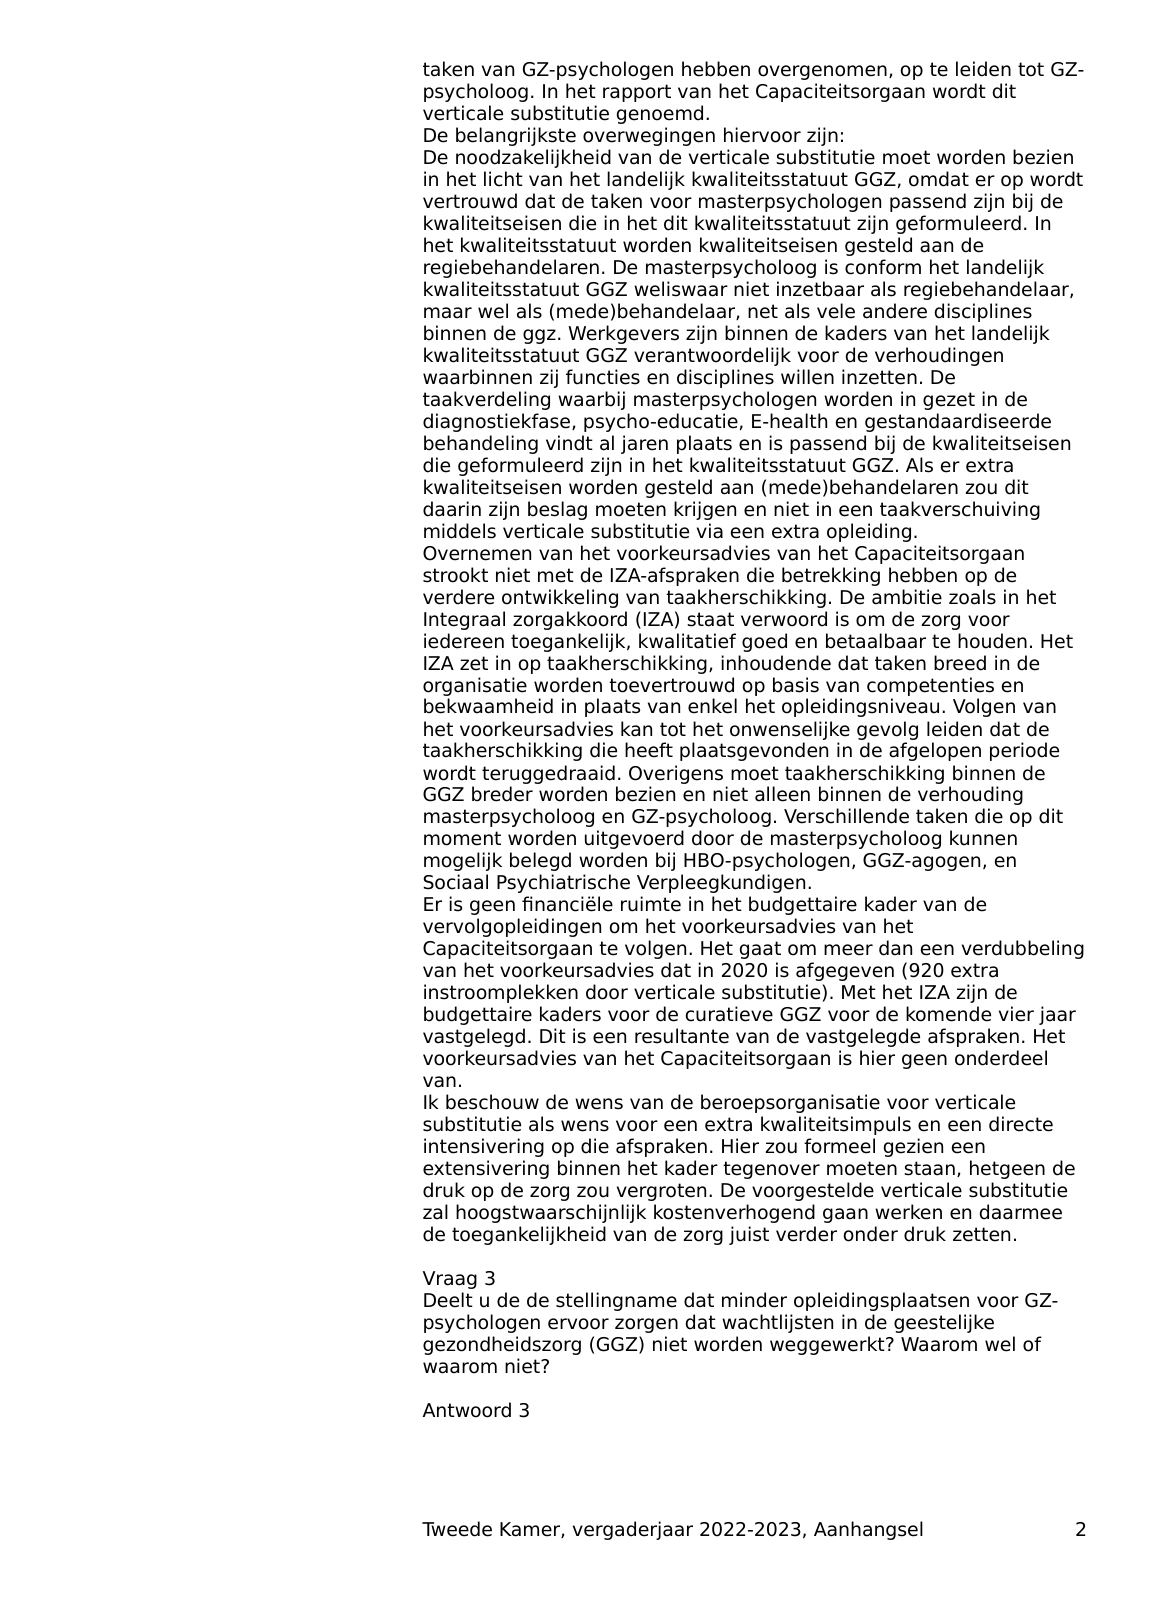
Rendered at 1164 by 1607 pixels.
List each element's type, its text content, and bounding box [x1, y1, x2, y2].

text Ik beschouw de wens van de beroepsorganisatie voor verticale substitutie als wens voor een extra kwaliteitsimpuls en een directe intensivering op die afspraken. Hier zou formeel gezien een extensivering binnen het kader tegenover moeten staan, hetgeen de druk op de zorg zou vergroten. De voorgestelde verticale substitutie zal hoogstwaarschijnlijk kostenverhogend gaan werken en daarmee de toegankelijkheid van de zorg juist verder onder druk zetten. [422, 1092, 1087, 1246]
text De noodzakelijkheid van de verticale substitutie moet worden bezien in het licht van het landelijk kwaliteitsstatuut GGZ, omdat er op wordt vertrouwd dat de taken voor masterpsychologen passend zijn bij de kwaliteitseisen die in het dit kwaliteitsstatuut zijn geformuleerd. In het kwaliteitsstatuut worden kwaliteitseisen gesteld aan de regiebehandelaren. De masterpsycholoog is conform het landelijk kwaliteitsstatuut GGZ weliswaar niet inzetbaar als regiebehandelaar, maar wel als (mede)behandelaar, net als vele andere disciplines binnen de ggz. Werkgevers zijn binnen de kaders van het landelijk kwaliteitsstatuut GGZ verantwoordelijk voor de verhoudingen waarbinnen zij functies en disciplines willen inzetten. De taakverdeling waarbij masterpsychologen worden in gezet in de diagnostiekfase, psycho-educatie, E-health en gestandaardiseerde behandeling vindt al jaren plaats en is passend bij de kwaliteitseisen die geformuleerd zijn in het kwaliteitsstatuut GGZ. Als er extra kwaliteitseisen worden gesteld aan (mede)behandelaren zou dit daarin zijn beslag moeten krijgen en niet in een taakverschuiving middels verticale substitutie via een extra opleiding. [422, 147, 1087, 543]
text Overnemen van het voorkeursadvies van het Capaciteitsorgaan strookt niet met de IZA-afspraken die betrekking hebben op de verdere ontwikkeling van taakherschikking. De ambitie zoals in het Integraal zorgakkoord (IZA) staat verwoord is om de zorg voor iedereen toegankelijk, kwalitatief goed en betaalbaar te houden. Het IZA zet in op taakherschikking, inhoudende dat taken breed in de organisatie worden toevertrouwd op basis van competenties en bekwaamheid in plaats van enkel het opleidingsniveau. Volgen van het voorkeursadvies kan tot het onwenselijke gevolg leiden dat de taakherschikking die heeft plaatsgevonden in de afgelopen periode wordt teruggedraaid. Overigens moet taakherschikking binnen de GGZ breder worden bezien en niet alleen binnen de verhouding masterpsycholoog en GZ-psycholoog. Verschillende taken die op dit moment worden uitgevoerd door de masterpsycholoog kunnen mogelijk belegd worden bij HBO-psychologen, GGZ-agogen, en Sociaal Psychiatrische Verpleegkundigen. [422, 543, 1087, 894]
text Er is geen financiële ruimte in het budgettaire kader van de vervolgopleidingen om het voorkeursadvies van het Capaciteitsorgaan te volgen. Het gaat om meer dan een verdubbeling van het voorkeursadvies dat in 2020 is afgegeven (920 extra instroomplekken door verticale substitutie). Met het IZA zijn de budgettaire kaders voor de curatieve GGZ voor de komende vier jaar vastgelegd. Dit is een resultante van de vastgelegde afspraken. Het voorkeursadvies van het Capaciteitsorgaan is hier geen onderdeel van. [422, 894, 1087, 1092]
text De belangrijkste overwegingen hiervoor zijn: [422, 125, 1087, 147]
text Antwoord 3 [422, 1400, 1087, 1422]
text taken van GZ-psychologen hebben overgenomen, op te leiden tot GZ-psycholoog. In het rapport van het Capaciteitsorgaan wordt dit verticale substitutie genoemd. [422, 59, 1087, 125]
text Deelt u de de stellingname dat minder opleidingsplaatsen voor GZ-psychologen ervoor zorgen dat wachtlijsten in de geestelijke gezondheidszorg (GGZ) niet worden weggewerkt? Waarom wel of waarom niet? [422, 1290, 1087, 1378]
text Vraag 3 [422, 1268, 1087, 1290]
